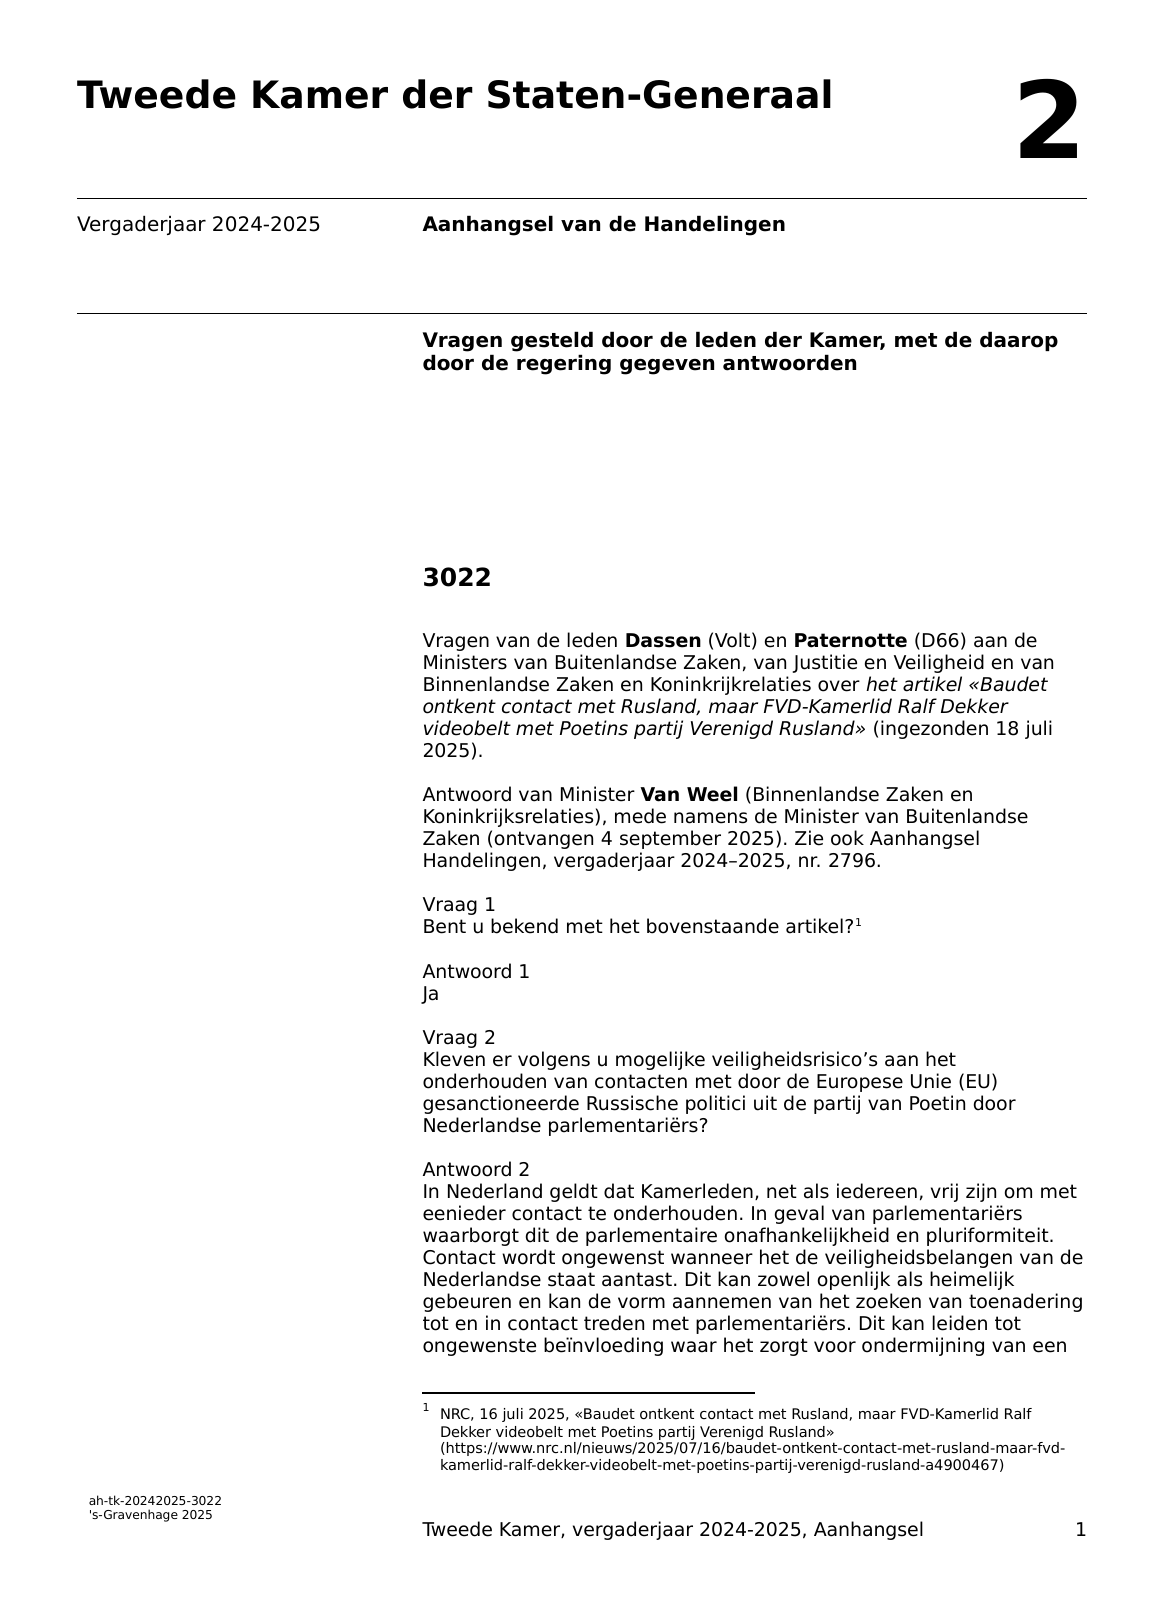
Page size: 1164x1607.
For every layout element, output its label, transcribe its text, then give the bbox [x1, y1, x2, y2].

text Kleven er volgens u mogelijke veiligheidsrisico’s aan het onderhouden van contacten met door de Europese Unie (EU) gesanctioneerde Russische politici uit de partij van Poetin door Nederlandse parlementariërs? [422, 1049, 1087, 1137]
text 3022 [422, 563, 1087, 592]
text In Nederland geldt dat Kamerleden, net als iedereen, vrij zijn om met eenieder contact te onderhouden. In geval van parlementariërs waarborgt dit de parlementaire onafhankelijkheid en pluriformiteit. [422, 1181, 1087, 1247]
text 's-Gravenhage 2025 [88, 1508, 323, 1522]
table_cell Vragen gesteld door de leden der Kamer, met de daarop door de regering gegeven antwoorden [422, 314, 1087, 375]
text ah-tk-20242025-3022 [88, 1494, 323, 1508]
text Contact wordt ongewenst wanneer het de veiligheidsbelangen van de Nederlandse staat aantast. Dit kan zowel openlijk als heimelijk gebeuren en kan de vorm aannemen van het zoeken van toenadering tot en in contact treden met parlementariërs. Dit kan leiden tot ongewenste beïnvloeding waar het zorgt voor ondermijning van een [422, 1247, 1087, 1357]
text Vragen van de leden Dassen (Volt) en Paternotte (D66) aan de Ministers van Buitenlandse Zaken, van Justitie en Veiligheid en van Binnenlandse Zaken en Koninkrijkrelaties over het artikel «Baudet ontkent contact met Rusland, maar FVD-Kamerlid Ralf Dekker videobelt met Poetins partij Verenigd Rusland» (ingezonden 18 juli 2025). [422, 630, 1087, 762]
table_cell Vergaderjaar 2024-2025 [77, 199, 422, 313]
table_cell Aanhangsel van de Handelingen [422, 199, 1087, 313]
table_header Tweede Kamer der Staten-Generaal [77, 59, 886, 198]
text Vraag 1 [422, 894, 1087, 916]
text Antwoord 2 [422, 1159, 1087, 1181]
text Antwoord 1 [422, 961, 1087, 982]
text Ja [422, 982, 1087, 1004]
text Bent u bekend met het bovenstaande artikel? [422, 916, 1087, 938]
text Vraag 2 [422, 1027, 1087, 1049]
table_cell [77, 314, 422, 375]
table_header 2 [886, 59, 1087, 198]
text Antwoord van Minister Van Weel (Binnenlandse Zaken en Koninkrijksrelaties), mede namens de Minister van Buitenlandse Zaken (ontvangen 4 september 2025). Zie ook Aanhangsel Handelingen, vergaderjaar 2024–2025, nr. 2796. [422, 784, 1087, 872]
text NRC, 16 juli 2025, «Baudet ontkent contact met Rusland, maar FVD-Kamerlid Ralf Dekker videobelt met Poetins partij Verenigd Rusland» (https://www.nrc.nl/nieuws/2025/07/16/baudet-ontkent-contact-met-rusland-maar-fvd-kamerlid-ralf-dekker-videobelt-met-poetins-partij-verenigd-rusland-a4900467) [422, 1402, 1087, 1474]
